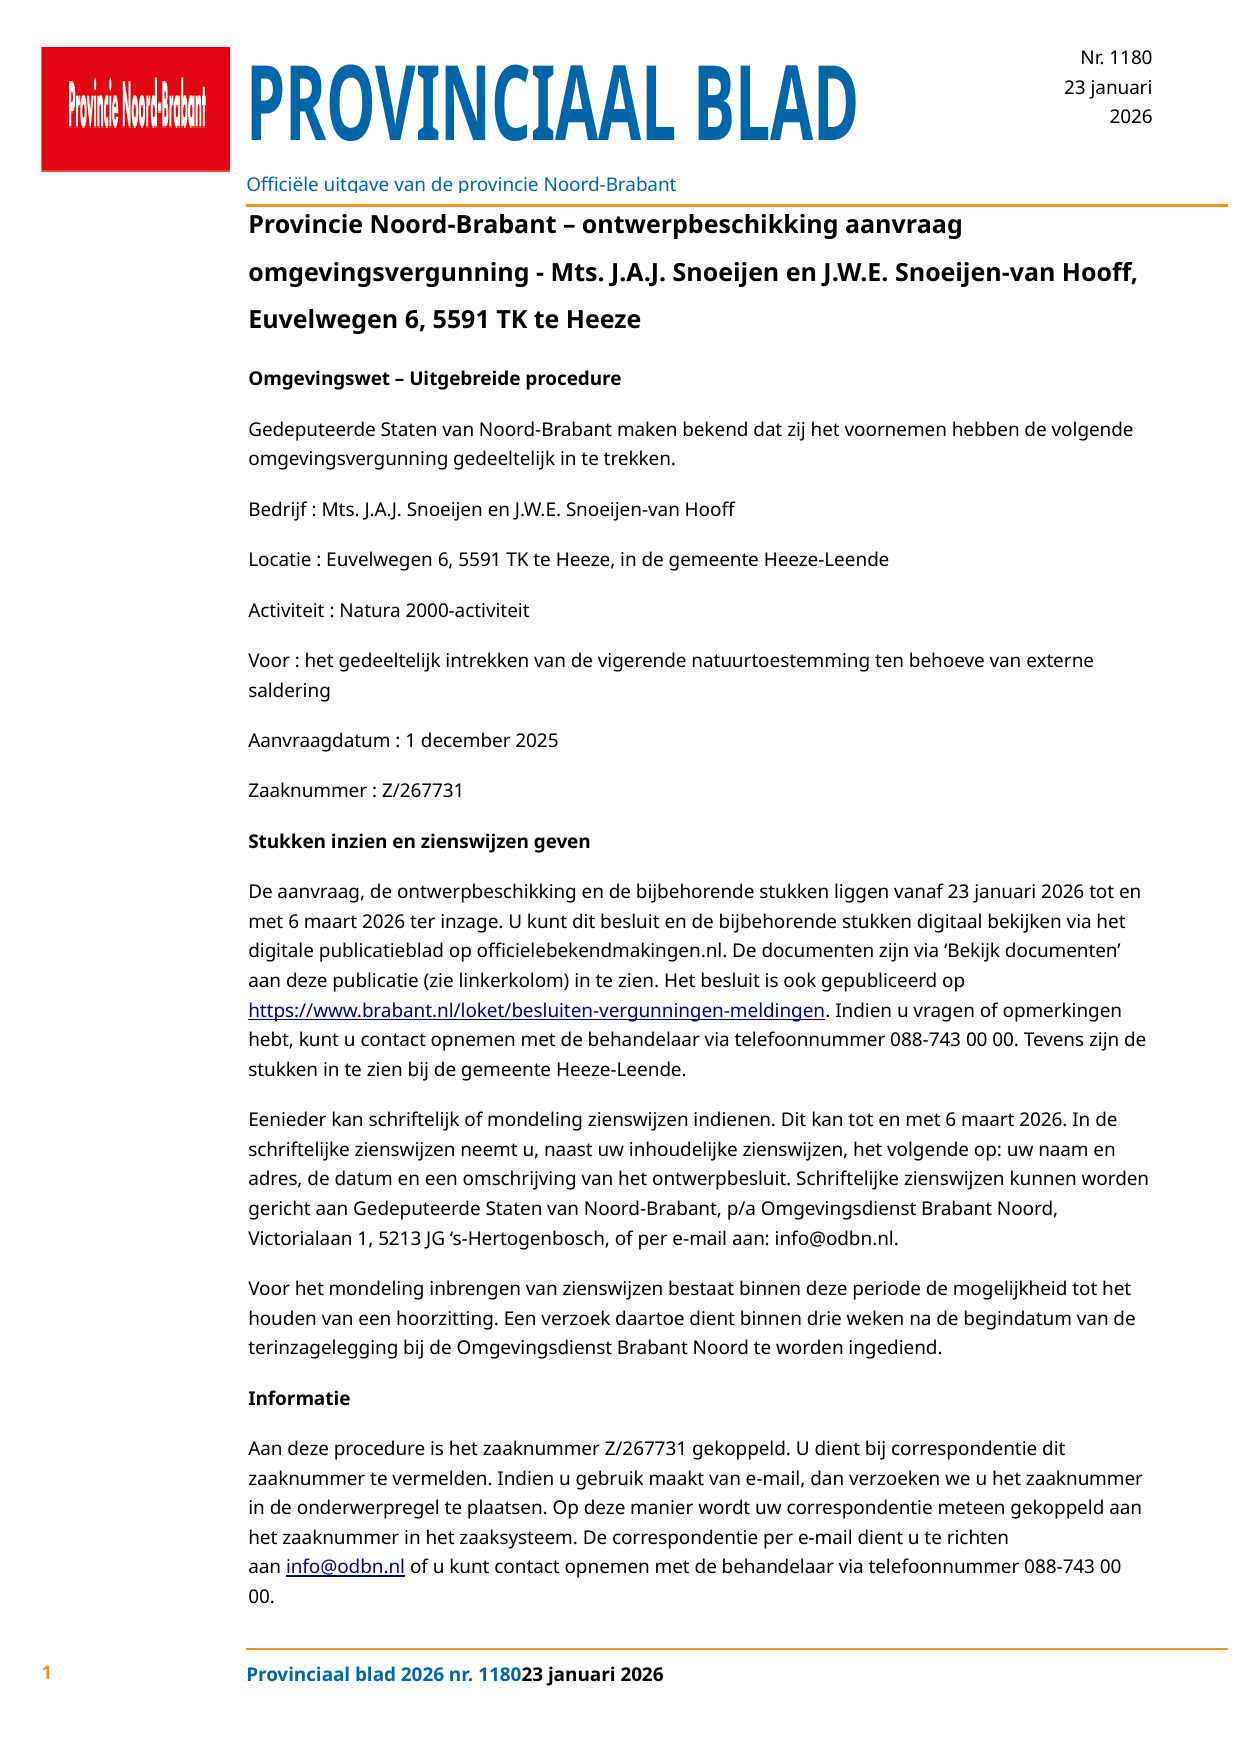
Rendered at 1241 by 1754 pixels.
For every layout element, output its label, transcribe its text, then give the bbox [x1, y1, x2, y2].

text Aanvraagdatum : 1 december 2025 [248, 727, 1152, 753]
text Stukken inzien en zienswijzen geven [248, 828, 1152, 854]
text Gedeputeerde Staten van Noord-Brabant maken bekend dat zij het voornemen hebben de volgende omgevingsvergunning gedeeltelijk in te trekken. [248, 416, 1152, 471]
text Eenieder kan schriftelijk of mondeling zienswijzen indienen. Dit kan tot en met 6 maart 2026. In de schriftelijke zienswijzen neemt u, naast uw inhoudelijke zienswijzen, het volgende op: uw naam en adres, de datum en een omschrijving van het ontwerpbesluit. Schriftelijke zienswijzen kunnen worden gericht aan Gedeputeerde Staten van Noord-Brabant, p/a Omgevingsdienst Brabant Noord, Victorialaan 1, 5213 JG ‘s-Hertogenbosch, of per e-mail aan: info@odbn.nl. [248, 1106, 1152, 1250]
picture [41, 47, 231, 172]
text Aan deze procedure is het zaaknummer Z/267731 gekoppeld. U dient bij correspondentie dit zaaknummer te vermelden. Indien u gebruik maakt van e-mail, dan verzoeken we u het zaaknummer in de onderwerpregel te plaatsen. Op deze manier wordt uw correspondentie meteen gekoppeld aan het zaaknummer in het zaaksysteem. De correspondentie per e-mail dient u te richten aan info@odbn.nl of u kunt contact opnemen met de behandelaar via telefoonnummer 088-743 00 00. [248, 1435, 1152, 1609]
text Activiteit : Natura 2000-activiteit [248, 597, 1152, 622]
text Voor : het gedeeltelijk intrekken van de vigerende natuurtoestemming ten behoeve van externe saldering [248, 647, 1152, 702]
text De aanvraag, de ontwerpbeschikking en de bijbehorende stukken liggen vanaf 23 januari 2026 tot en met 6 maart 2026 ter inzage. U kunt dit besluit en de bijbehorende stukken digitaal bekijken via het digitale publicatieblad op officielebekendmakingen.nl. De documenten zijn via ‘Bekijk documenten’ aan deze publicatie (zie linkerkolom) in te zien. Het besluit is ook gepubliceerd op https://www.brabant.nl/loket/besluiten-vergunningen-meldingen. Indien u vragen of opmerkingen hebt, kunt u contact opnemen met de behandelaar via telefoonnummer 088-743 00 00. Tevens zijn de stukken in te zien bij de gemeente Heeze-Leende. [248, 878, 1152, 1082]
text Locatie : Euvelwegen 6, 5591 TK te Heeze, in de gemeente Heeze-Leende [248, 546, 1152, 572]
text Omgevingswet – Uitgebreide procedure [248, 366, 1152, 391]
text Voor het mondeling inbrengen van zienswijzen bestaat binnen deze periode de mogelijkheid tot het houden van een hoorzitting. Een verzoek daartoe dient binnen drie weken na de begindatum van de terinzagelegging bij de Omgevingsdienst Brabant Noord te worden ingediend. [248, 1275, 1152, 1360]
text Zaaknummer : Z/267731 [248, 778, 1152, 803]
text Informatie [248, 1385, 1152, 1410]
text Bedrijf : Mts. J.A.J. Snoeijen en J.W.E. Snoeijen-van Hooff [248, 496, 1152, 522]
text Provincie Noord-Brabant – ontwerpbeschikking aanvraag omgevingsvergunning - Mts. J.A.J. Snoeijen en J.W.E. Snoeijen-van Hooff, Euvelwegen 6, 5591 TK te Heeze [248, 207, 1152, 336]
